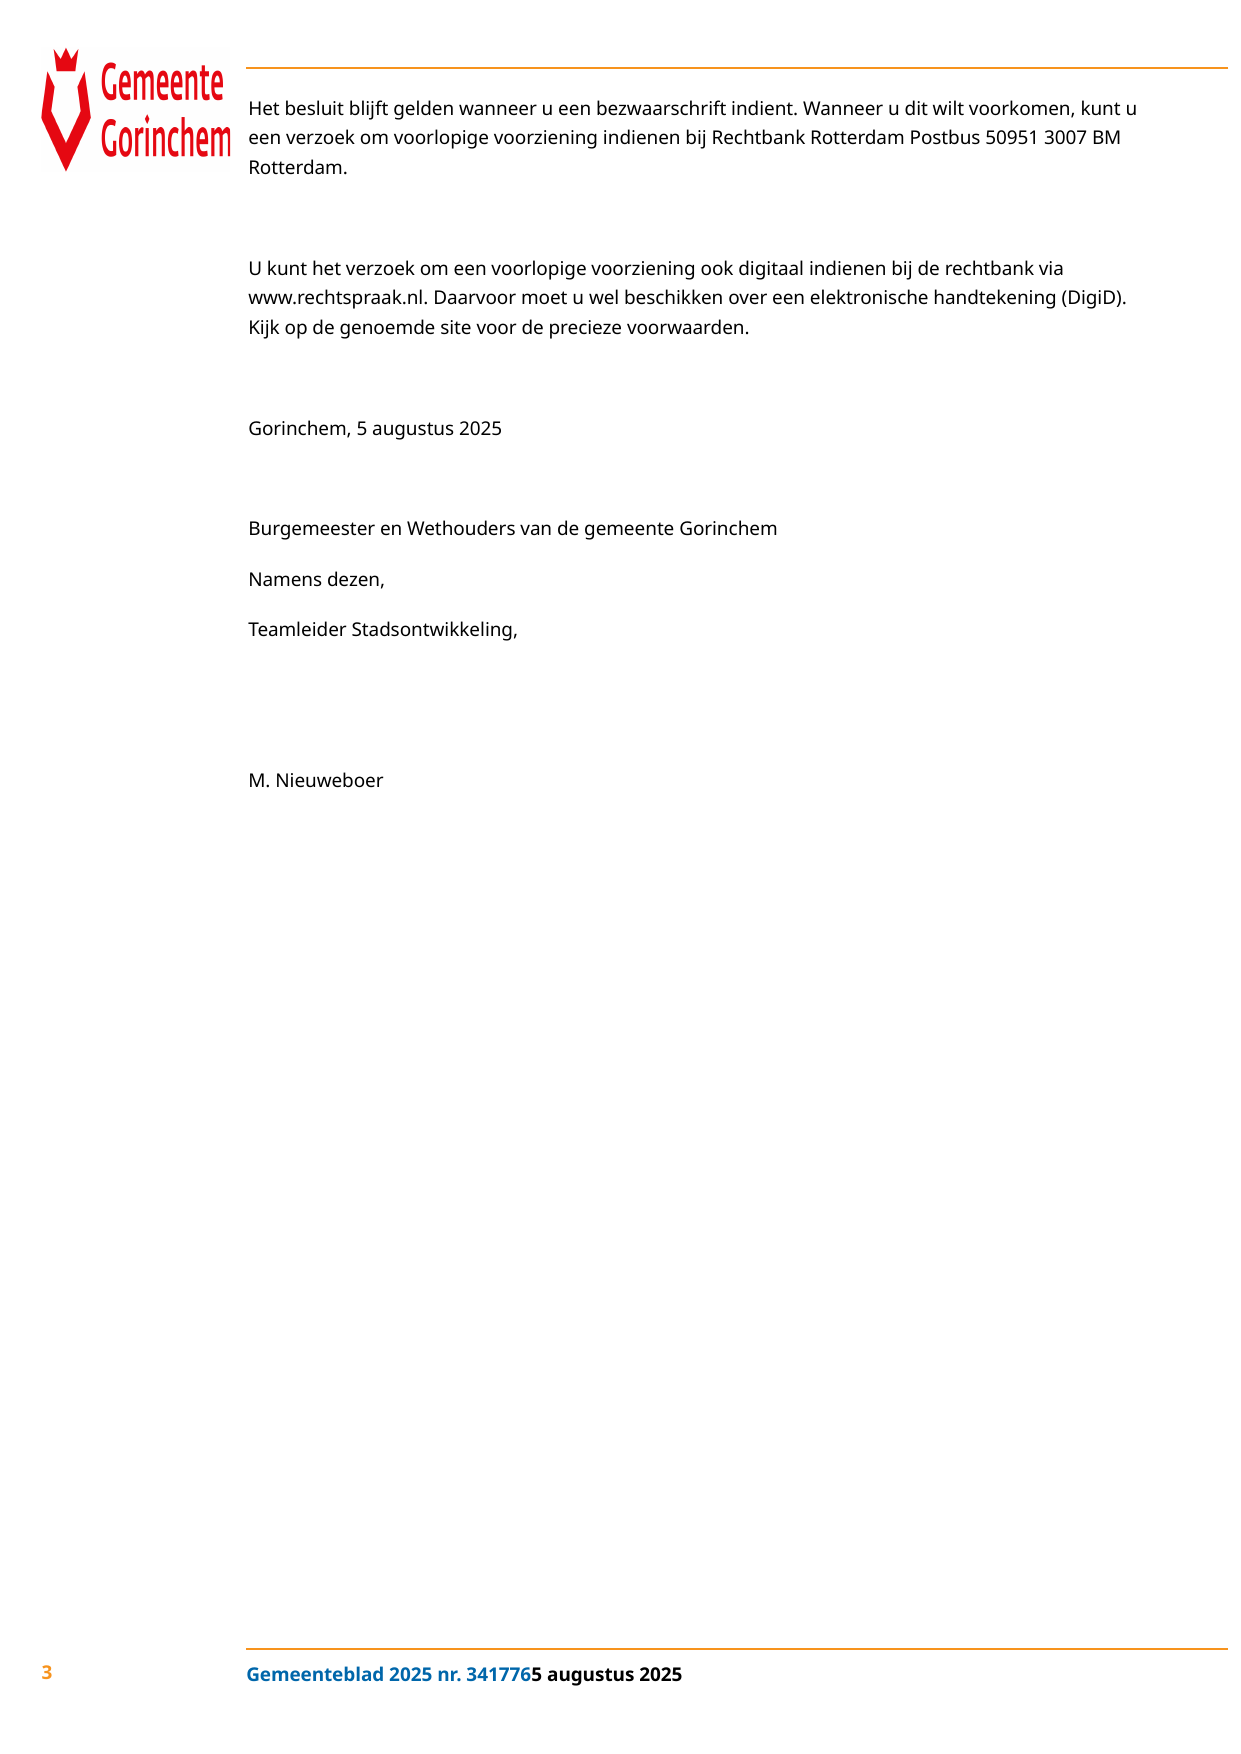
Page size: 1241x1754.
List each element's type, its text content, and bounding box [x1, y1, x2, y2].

text U kunt het verzoek om een voorlopige voorziening ook digitaal indienen bij de rechtbank via www.rechtspraak.nl. Daarvoor moet u wel beschikken over een elektronische handtekening (DigiD). Kijk op de genoemde site voor de precieze voorwaarden. [248, 255, 1152, 340]
text Burgemeester en Wethouders van de gemeente Gorinchem [248, 516, 1152, 541]
text Namens dezen, [248, 566, 1152, 592]
picture [41, 47, 231, 172]
text Gorinchem, 5 augustus 2025 [248, 415, 1152, 441]
text Teamleider Stadsontwikkeling, [248, 616, 1152, 642]
text Het besluit blijft gelden wanneer u een bezwaarschrift indient. Wanneer u dit wilt voorkomen, kunt u een verzoek om voorlopige voorziening indienen bij Rechtbank Rotterdam Postbus 50951 3007 BM Rotterdam. [248, 95, 1152, 180]
text M. Nieuweboer [248, 768, 1152, 793]
